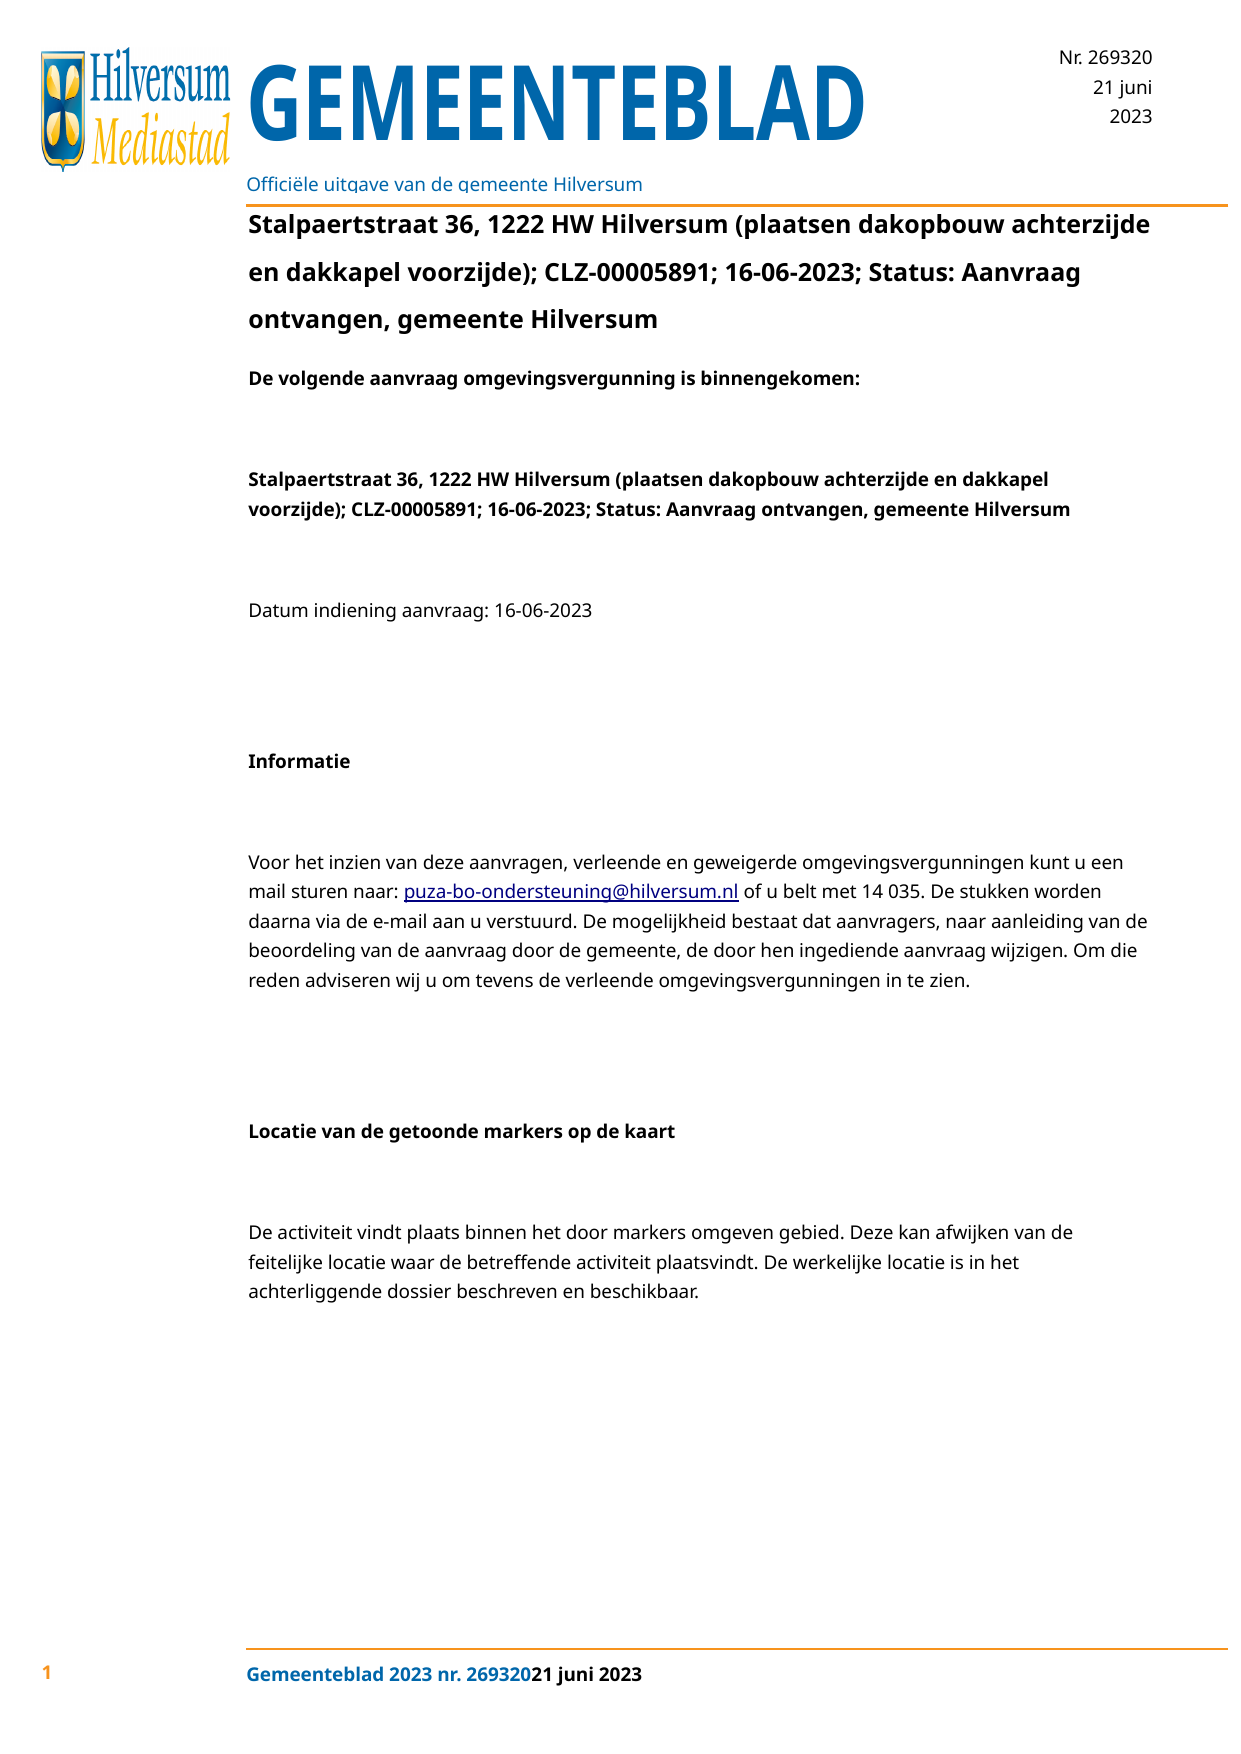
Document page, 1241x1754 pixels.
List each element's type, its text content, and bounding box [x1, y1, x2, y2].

text Locatie van de getoonde markers op de kaart [248, 1118, 1152, 1144]
text Stalpaertstraat 36, 1222 HW Hilversum (plaatsen dakopbouw achterzijde en dakkapel voorzijde); CLZ-00005891; 16-06-2023; Status: Aanvraag ontvangen, gemeente Hilversum [248, 466, 1152, 522]
picture [41, 47, 231, 172]
text Stalpaertstraat 36, 1222 HW Hilversum (plaatsen dakopbouw achterzijde en dakkapel voorzijde); CLZ-00005891; 16-06-2023; Status: Aanvraag ontvangen, gemeente Hilversum [248, 207, 1152, 336]
text Voor het inzien van deze aanvragen, verleende en geweigerde omgevingsvergunningen kunt u een mail sturen naar: puza-bo-ondersteuning@hilversum.nl of u belt met 14 035. De stukken worden daarna via de e-mail aan u verstuurd. De mogelijkheid bestaat dat aanvragers, naar aanleiding van de beoordeling van de aanvraag door de gemeente, de door hen ingediende aanvraag wijzigen. Om die reden adviseren wij u om tevens de verleende omgevingsvergunningen in te zien. [248, 849, 1152, 993]
text De activiteit vindt plaats binnen het door markers omgeven gebied. Deze kan afwijken van de feitelijke locatie waar de betreffende activiteit plaatsvindt. De werkelijke locatie is in het achterliggende dossier beschreven en beschikbaar. [248, 1219, 1152, 1304]
text De volgende aanvraag omgevingsvergunning is binnengekomen: [248, 366, 1152, 391]
text Informatie [248, 748, 1152, 774]
text Datum indiening aanvraag: 16-06-2023 [248, 597, 1152, 622]
